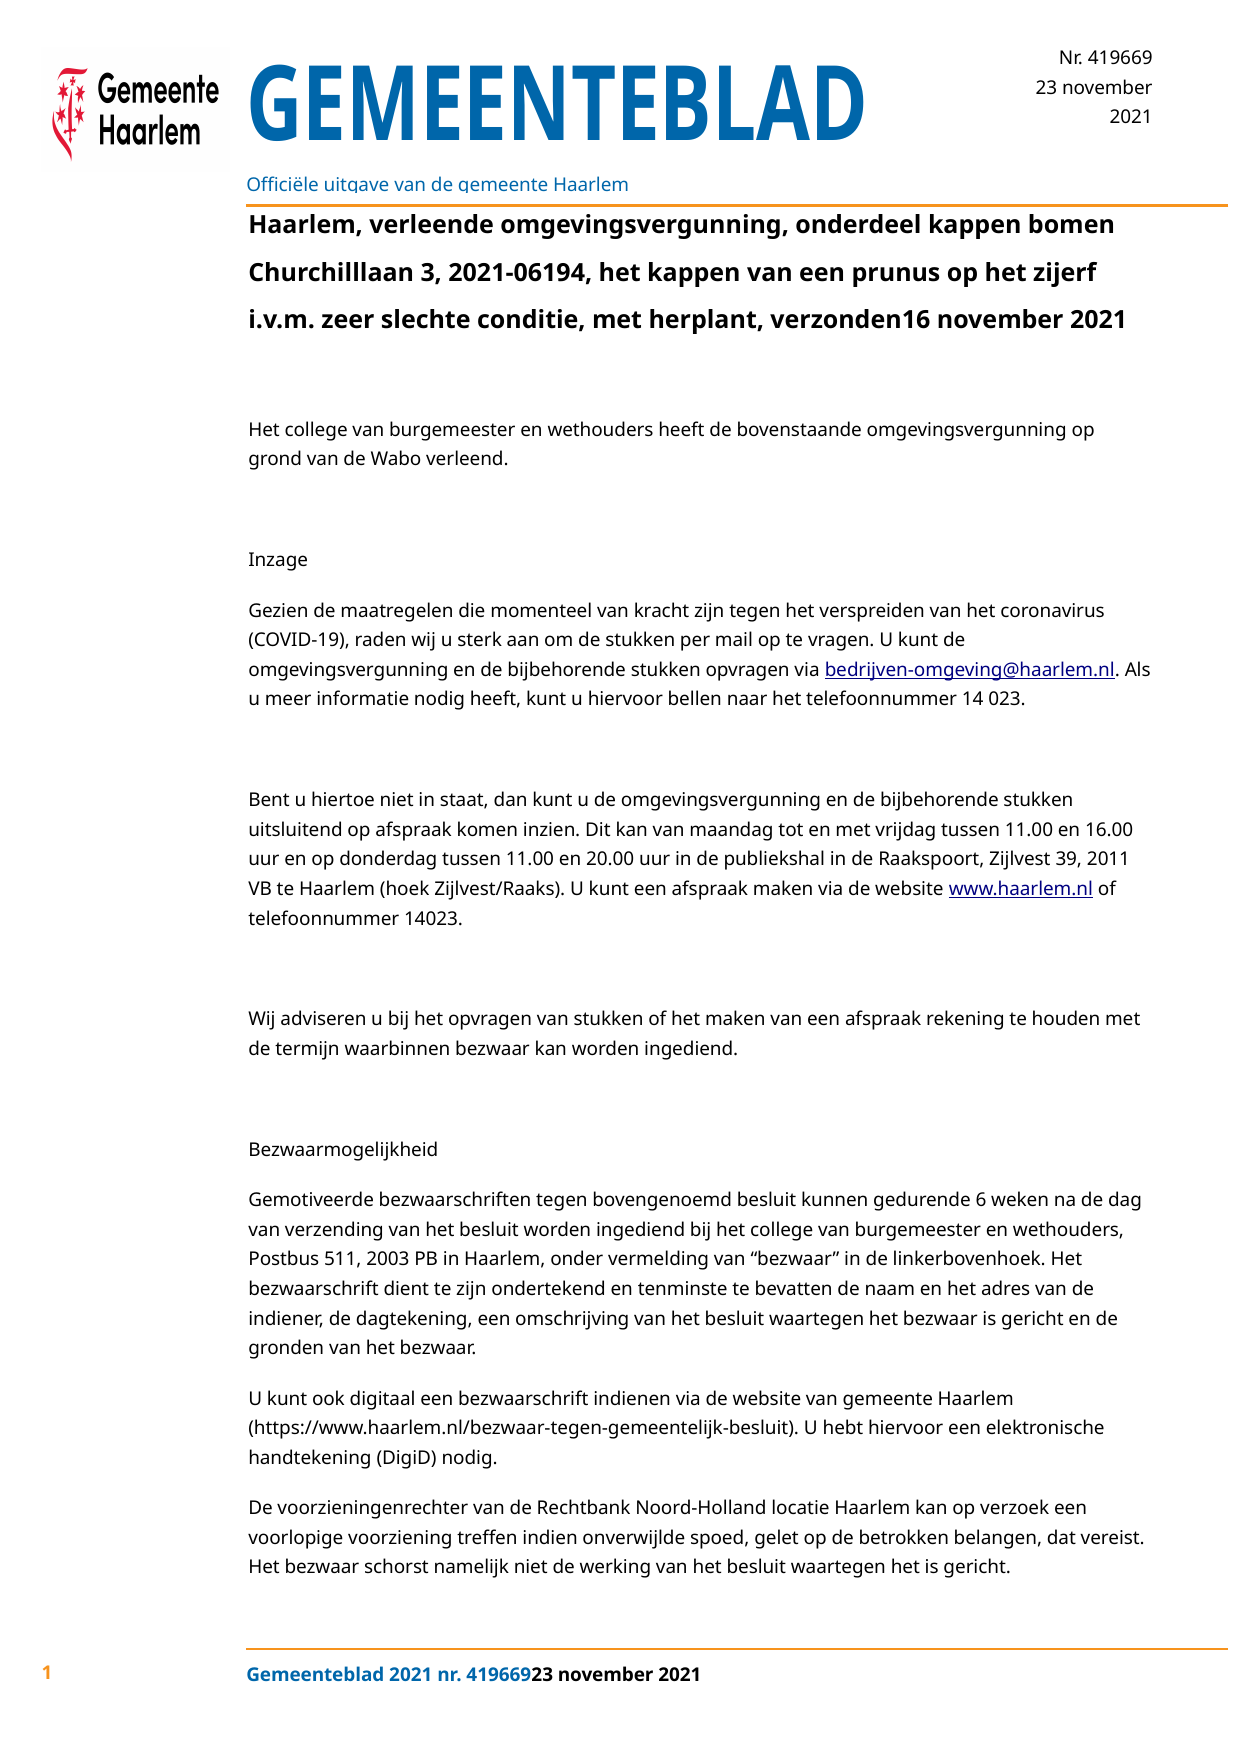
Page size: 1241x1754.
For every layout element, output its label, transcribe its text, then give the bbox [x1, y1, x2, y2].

text Bezwaarmogelijkheid [248, 1136, 1152, 1162]
text Gemotiveerde bezwaarschriften tegen bovengenoemd besluit kunnen gedurende 6 weken na de dag van verzending van het besluit worden ingediend bij het college van burgemeester en wethouders, Postbus 511, 2003 PB in Haarlem, onder vermelding van “bezwaar” in de linkerbovenhoek. Het bezwaarschrift dient te zijn ondertekend en tenminste te bevatten de naam en het adres van de indiener, de dagtekening, een omschrijving van het besluit waartegen het bezwaar is gericht en de gronden van het bezwaar. [248, 1186, 1152, 1360]
text Wij adviseren u bij het opvragen van stukken of het maken van een afspraak rekening te houden met de termijn waarbinnen bezwaar kan worden ingediend. [248, 1006, 1152, 1061]
text Inzage [248, 546, 1152, 572]
text U kunt ook digitaal een bezwaarschrift indienen via de website van gemeente Haarlem (https://www.haarlem.nl/bezwaar-tegen-gemeentelijk-besluit). U hebt hiervoor een elektronische handtekening (DigiD) nodig. [248, 1385, 1152, 1469]
picture [41, 47, 231, 172]
text Bent u hiertoe niet in staat, dan kunt u de omgevingsvergunning en de bijbehorende stukken uitsluitend op afspraak komen inzien. Dit kan van maandag tot en met vrijdag tussen 11.00 en 16.00 uur en op donderdag tussen 11.00 en 20.00 uur in de publiekshal in de Raakspoort, Zijlvest 39, 2011 VB te Haarlem (hoek Zijlvest/Raaks). U kunt een afspraak maken via de website www.haarlem.nl of telefoonnummer 14023. [248, 786, 1152, 930]
text Het college van burgemeester en wethouders heeft de bovenstaande omgevingsvergunning op grond van de Wabo verleend. [248, 416, 1152, 471]
text Gezien de maatregelen die momenteel van kracht zijn tegen het verspreiden van het coronavirus (COVID-19), raden wij u sterk aan om de stukken per mail op te vragen. U kunt de omgevingsvergunning en de bijbehorende stukken opvragen via bedrijven-omgeving@haarlem.nl. Als u meer informatie nodig heeft, kunt u hiervoor bellen naar het telefoonnummer 14 023. [248, 597, 1152, 711]
text Haarlem, verleende omgevingsvergunning, onderdeel kappen bomen Churchilllaan 3, 2021-06194, het kappen van een prunus op het zijerf i.v.m. zeer slechte conditie, met herplant, verzonden16 november 2021 [248, 207, 1152, 336]
text De voorzieningenrechter van de Rechtbank Noord-Holland locatie Haarlem kan op verzoek een voorlopige voorziening treffen indien onverwijlde spoed, gelet op de betrokken belangen, dat vereist. Het bezwaar schorst namelijk niet de werking van het besluit waartegen het is gericht. [248, 1494, 1152, 1579]
